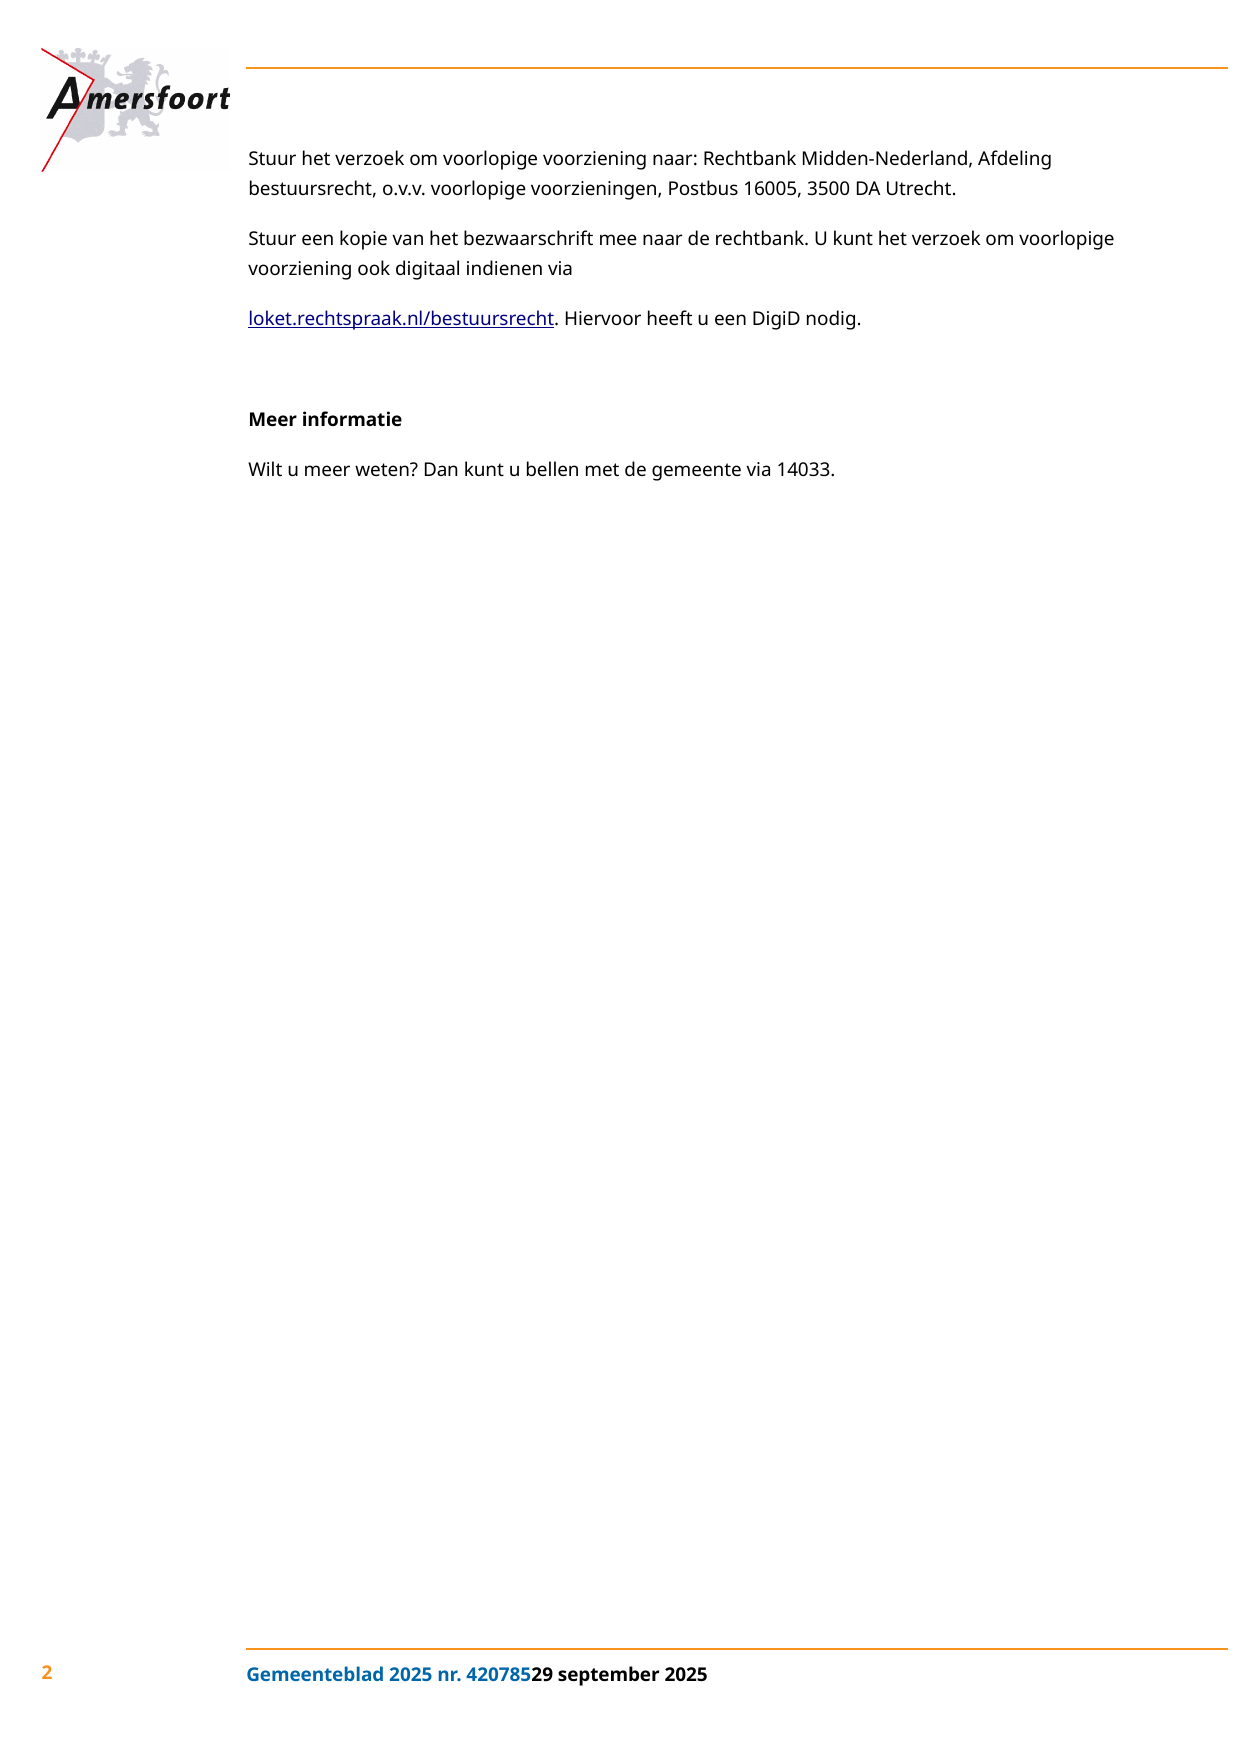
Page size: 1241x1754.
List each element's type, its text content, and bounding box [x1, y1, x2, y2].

text Wilt u meer weten? Dan kunt u bellen met de gemeente via 14033. [248, 456, 1152, 482]
text Stuur een kopie van het bezwaarschrift mee naar de rechtbank. U kunt het verzoek om voorlopige voorziening ook digitaal indienen via [248, 225, 1152, 281]
picture [41, 47, 231, 172]
text loket.rechtspraak.nl/bestuursrecht. Hiervoor heeft u een DigiD nodig. [248, 305, 1152, 331]
text Meer informatie [248, 406, 1152, 432]
text Stuur het verzoek om voorlopige voorziening naar: Rechtbank Midden-Nederland, Afdeling bestuursrecht, o.v.v. voorlopige voorzieningen, Postbus 16005, 3500 DA Utrecht. [248, 145, 1152, 201]
